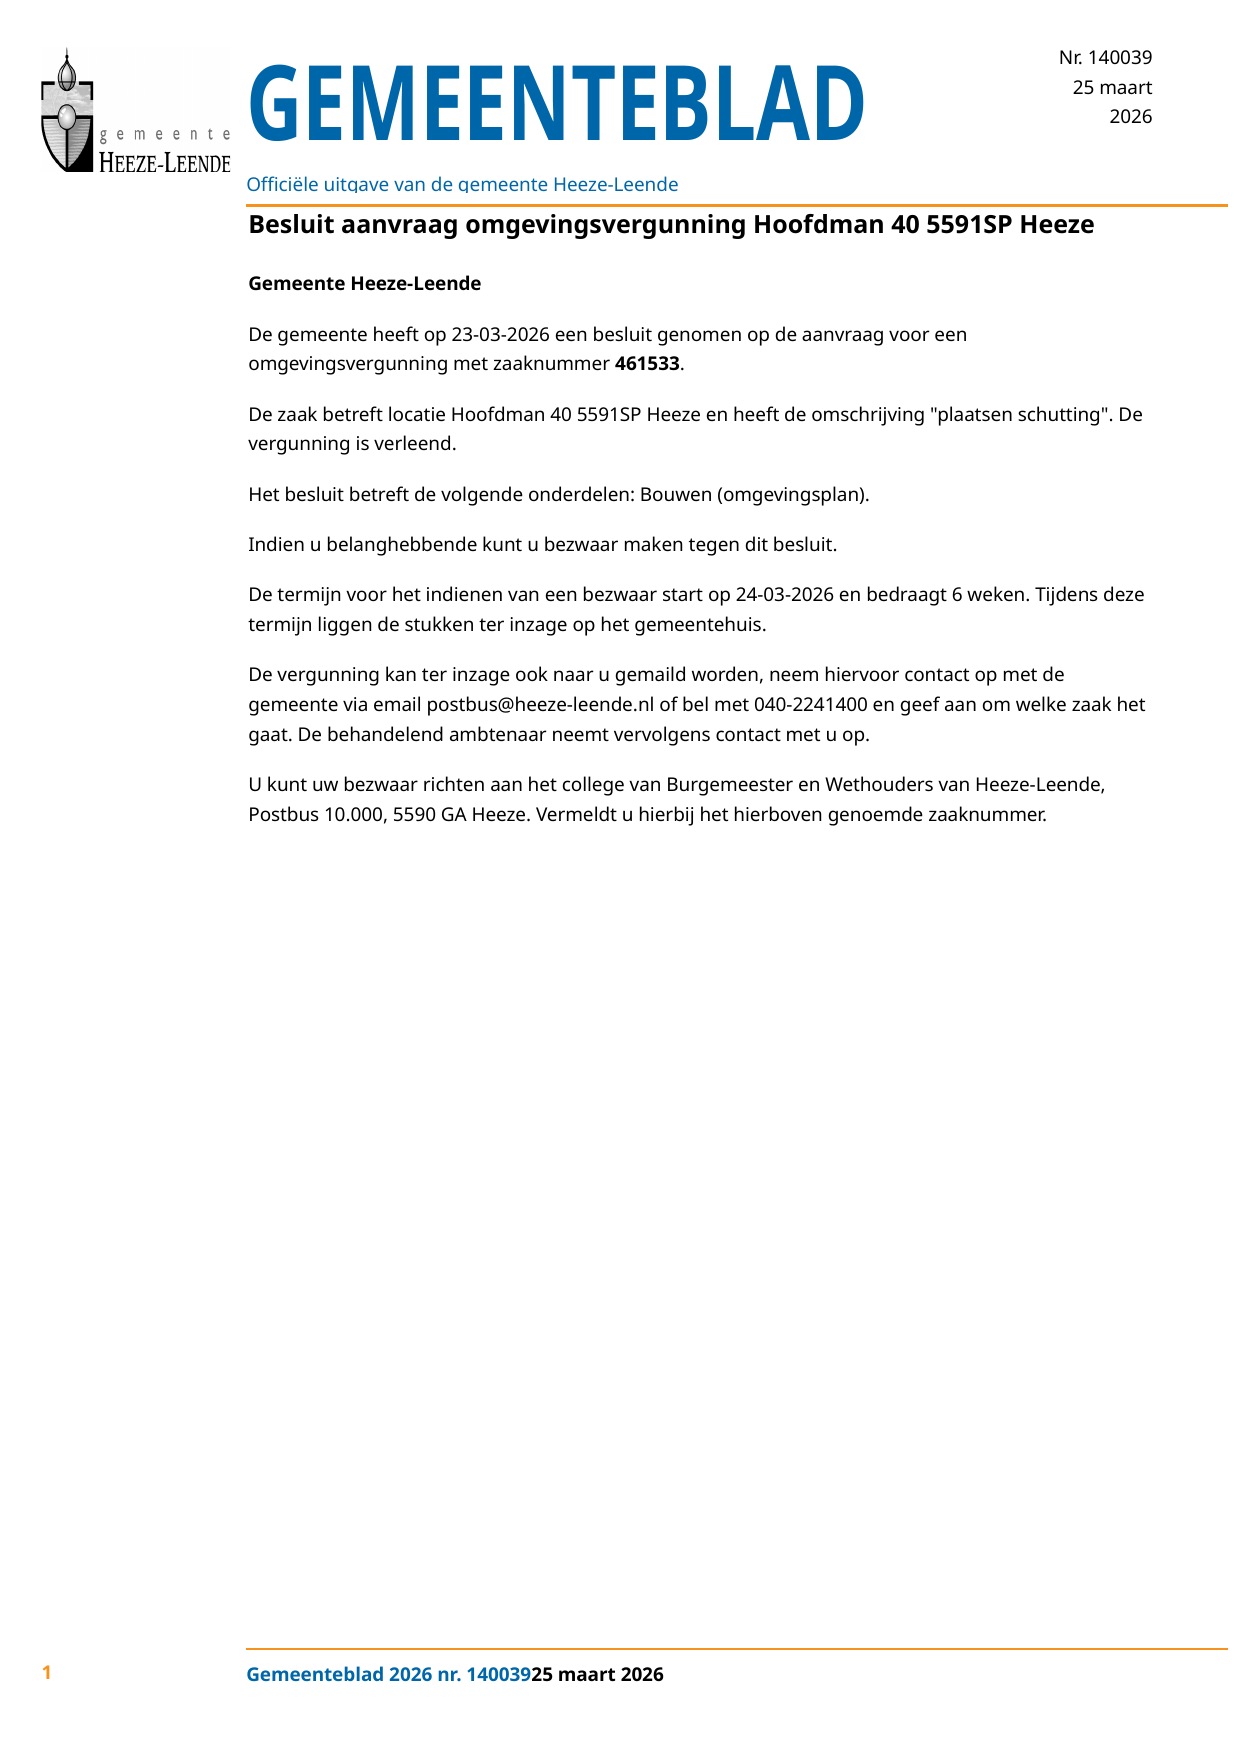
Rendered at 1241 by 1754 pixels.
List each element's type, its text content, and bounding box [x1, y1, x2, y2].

picture [41, 47, 231, 172]
text De zaak betreft locatie Hoofdman 40 5591SP Heeze en heeft de omschrijving "plaatsen schutting". De vergunning is verleend. [248, 401, 1152, 456]
text Indien u belanghebbende kunt u bezwaar maken tegen dit besluit. [248, 531, 1152, 557]
text De termijn voor het indienen van een bezwaar start op 24-03-2026 en bedraagt 6 weken. Tijdens deze termijn liggen de stukken ter inzage op het gemeentehuis. [248, 582, 1152, 637]
text De gemeente heeft op 23-03-2026 een besluit genomen op de aanvraag voor een omgevingsvergunning met zaaknummer 461533. [248, 321, 1152, 376]
text U kunt uw bezwaar richten aan het college van Burgemeester en Wethouders van Heeze-Leende, Postbus 10.000, 5590 GA Heeze. Vermeldt u hierbij het hierboven genoemde zaaknummer. [248, 771, 1152, 826]
text De vergunning kan ter inzage ook naar u gemaild worden, neem hiervoor contact op met de gemeente via email postbus@heeze-leende.nl of bel met 040-2241400 en geef aan om welke zaak het gaat. De behandelend ambtenaar neemt vervolgens contact met u op. [248, 662, 1152, 746]
text Gemeente Heeze-Leende [248, 270, 1152, 296]
text Besluit aanvraag omgevingsvergunning Hoofdman 40 5591SP Heeze [248, 207, 1152, 241]
text Het besluit betreft de volgende onderdelen: Bouwen (omgevingsplan). [248, 481, 1152, 506]
